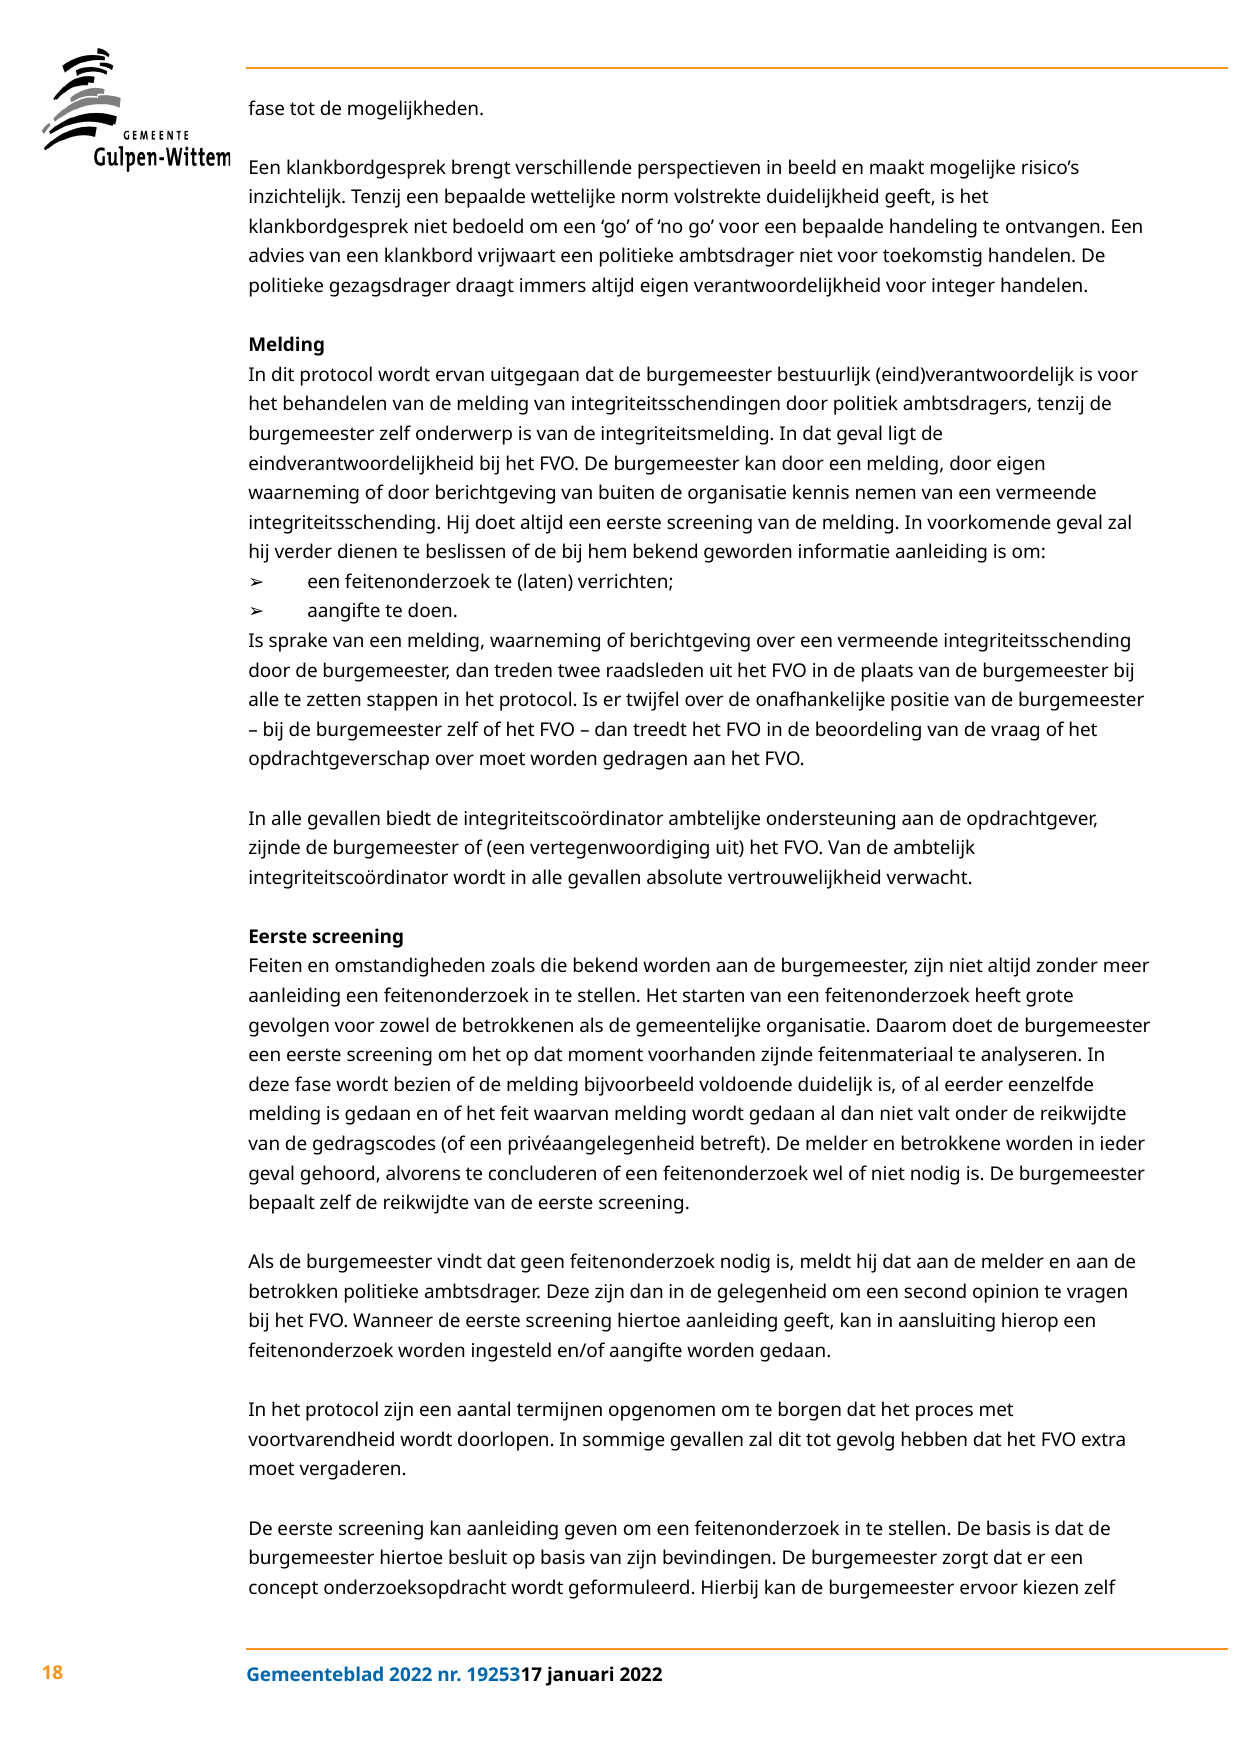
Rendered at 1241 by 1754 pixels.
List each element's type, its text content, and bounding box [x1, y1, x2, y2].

text In het protocol zijn een aantal termijnen opgenomen om te borgen dat het proces met voortvarendheid wordt doorlopen. In sommige gevallen zal dit tot gevolg hebben dat het FVO extra moet vergaderen. [248, 1396, 1152, 1481]
text In dit protocol wordt ervan uitgegaan dat de burgemeester bestuurlijk (eind)verantwoordelijk is voor het behandelen van de melding van integriteitsschendingen door politiek ambtsdragers, tenzij de burgemeester zelf onderwerp is van de integriteitsmelding. In dat geval ligt de eindverantwoordelijkheid bij het FVO. De burgemeester kan door een melding, door eigen waarneming of door berichtgeving van buiten de organisatie kennis nemen van een vermeende integriteitsschending. Hij doet altijd een eerste screening van de melding. In voorkomende geval zal hij verder dienen te beslissen of de bij hem bekend geworden informatie aanleiding is om: [248, 361, 1152, 564]
text Feiten en omstandigheden zoals die bekend worden aan de burgemeester, zijn niet altijd zonder meer aanleiding een feitenonderzoek in te stellen. Het starten van een feitenonderzoek heeft grote gevolgen voor zowel de betrokkenen als de gemeentelijke organisatie. Daarom doet de burgemeester een eerste screening om het op dat moment voorhanden zijnde feitenmateriaal te analyseren. In deze fase wordt bezien of de melding bijvoorbeeld voldoende duidelijk is, of al eerder eenzelfde melding is gedaan en of het feit waarvan melding wordt gedaan al dan niet valt onder de reikwijdte van de gedragscodes (of een privéaangelegenheid betreft). De melder en betrokkene worden in ieder geval gehoord, alvorens te concluderen of een feitenonderzoek wel of niet nodig is. De burgemeester bepaalt zelf de reikwijdte van de eerste screening. [248, 953, 1152, 1215]
text De eerste screening kan aanleiding geven om een feitenonderzoek in te stellen. De basis is dat de burgemeester hiertoe besluit op basis van zijn bevindingen. De burgemeester zorgt dat er een concept onderzoeksopdracht wordt geformuleerd. Hierbij kan de burgemeester ervoor kiezen zelf [248, 1515, 1152, 1600]
text Een klankbordgesprek brengt verschillende perspectieven in beeld en maakt mogelijke risico’s inzichtelijk. Tenzij een bepaalde wettelijke norm volstrekte duidelijkheid geeft, is het klankbordgesprek niet bedoeld om een ‘go’ of ‘no go’ voor een bepaalde handeling te ontvangen. Een advies van een klankbord vrijwaart een politieke ambtsdrager niet voor toekomstig handelen. De politieke gezagsdrager draagt immers altijd eigen verantwoordelijkheid voor integer handelen. [248, 154, 1152, 298]
picture [41, 47, 231, 172]
text Als de burgemeester vindt dat geen feitenonderzoek nodig is, meldt hij dat aan de melder en aan de betrokken politieke ambtsdrager. Deze zijn dan in de gelegenheid om een second opinion te vragen bij het FVO. Wanneer de eerste screening hiertoe aanleiding geeft, kan in aansluiting hierop een feitenonderzoek worden ingesteld en/of aangifte worden gedaan. [248, 1248, 1152, 1363]
list aangifte te doen. [248, 598, 1152, 623]
list een feitenonderzoek te (laten) verrichten; [248, 568, 1152, 594]
text Eerste screening [248, 923, 1152, 949]
text Is sprake van een melding, waarneming of berichtgeving over een vermeende integriteitsschending door de burgemeester, dan treden twee raadsleden uit het FVO in de plaats van de burgemeester bij alle te zetten stappen in het protocol. Is er twijfel over de onafhankelijke positie van de burgemeester – bij de burgemeester zelf of het FVO – dan treedt het FVO in de beoordeling van de vraag of het opdrachtgeverschap over moet worden gedragen aan het FVO. [248, 627, 1152, 771]
text fase tot de mogelijkheden. [248, 95, 1152, 121]
text Melding [248, 331, 1152, 357]
text In alle gevallen biedt de integriteitscoördinator ambtelijke ondersteuning aan de opdrachtgever, zijnde de burgemeester of (een vertegenwoordiging uit) het FVO. Van de ambtelijk integriteitscoördinator wordt in alle gevallen absolute vertrouwelijkheid verwacht. [248, 805, 1152, 890]
